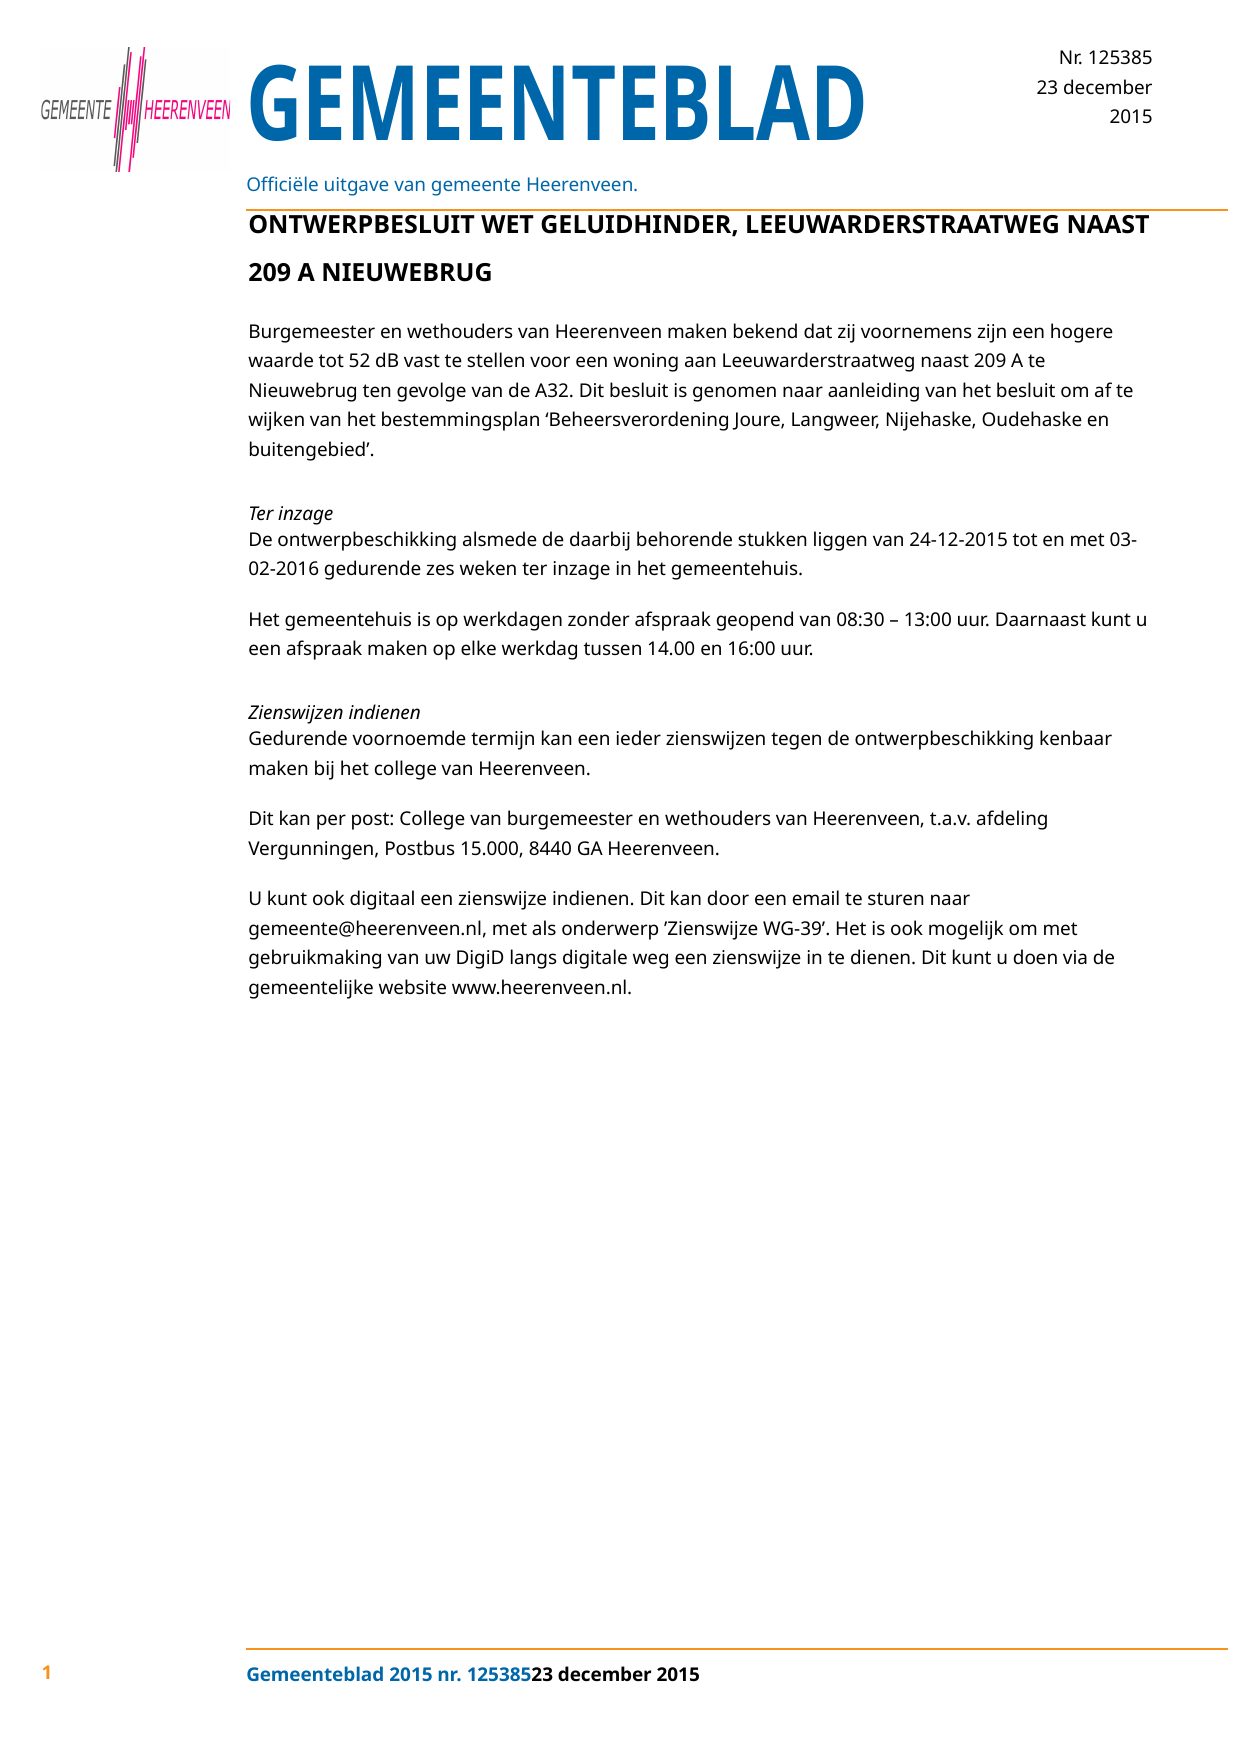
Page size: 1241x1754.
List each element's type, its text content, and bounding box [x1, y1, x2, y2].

picture [41, 47, 231, 172]
text Het gemeentehuis is op werkdagen zonder afspraak geopend van 08:30 – 13:00 uur. Daarnaast kunt u een afspraak maken op elke werkdag tussen 14.00 en 16:00 uur. [248, 606, 1152, 661]
text Burgemeester en wethouders van Heerenveen maken bekend dat zij voornemens zijn een hogere waarde tot 52 dB vast te stellen voor een woning aan Leeuwarderstraatweg naast 209 A te Nieuwebrug ten gevolge van de A32. Dit besluit is genomen naar aanleiding van het besluit om af te wijken van het bestemmingsplan ‘Beheersverordening Joure, Langweer, Nijehaske, Oudehaske en buitengebied’. [248, 318, 1152, 462]
text Zienswijzen indienen [248, 699, 1152, 725]
text Ter inzage [248, 500, 1152, 526]
text Dit kan per post: College van burgemeester en wethouders van Heerenveen, t.a.v. afdeling Vergunningen, Postbus 15.000, 8440 GA Heerenveen. [248, 805, 1152, 861]
text U kunt ook digitaal een zienswijze indienen. Dit kan door een email te sturen naar gemeente@heerenveen.nl, met als onderwerp ’Zienswijze WG-39’. Het is ook mogelijk om met gebruikmaking van uw DigiD langs digitale weg een zienswijze in te dienen. Dit kunt u doen via de gemeentelijke website www.heerenveen.nl. [248, 885, 1152, 1000]
text De ontwerpbeschikking alsmede de daarbij behorende stukken liggen van 24-12-2015 tot en met 03-02-2016 gedurende zes weken ter inzage in het gemeentehuis. [248, 526, 1152, 581]
text ONTWERPBESLUIT WET GELUIDHINDER, LEEUWARDERSTRAATWEG NAAST 209 A NIEUWEBRUG [248, 211, 1152, 288]
text Gedurende voornoemde termijn kan een ieder zienswijzen tegen de ontwerpbeschikking kenbaar maken bij het college van Heerenveen. [248, 725, 1152, 781]
